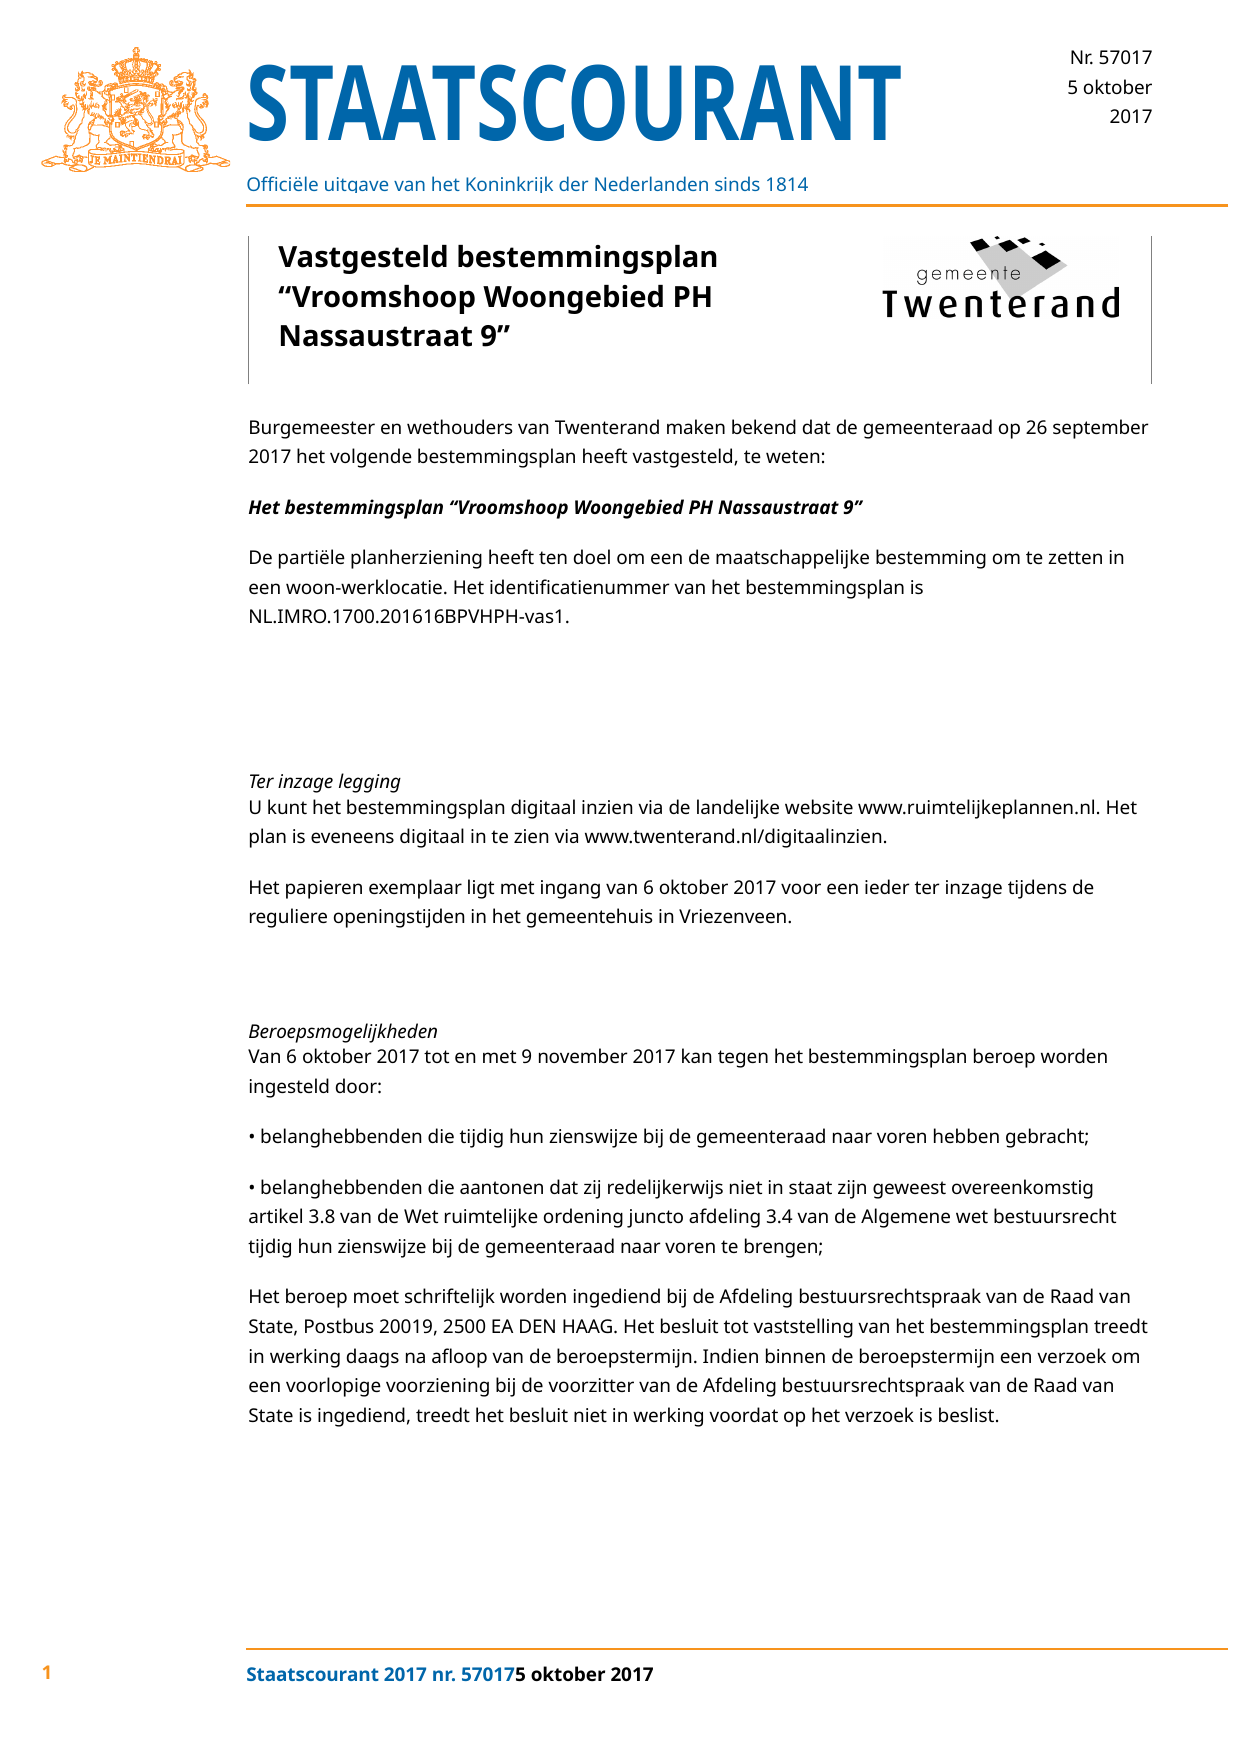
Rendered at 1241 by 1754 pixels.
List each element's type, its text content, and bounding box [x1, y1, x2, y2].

text De partiële planherziening heeft ten doel om een de maatschappelijke bestemming om te zetten in een woon-werklocatie. Het identificatienummer van het bestemmingsplan is NL.IMRO.1700.201616BPVHPH-vas1. [248, 544, 1152, 629]
text • belanghebbenden die aantonen dat zij redelijkerwijs niet in staat zijn geweest overeenkomstig artikel 3.8 van de Wet ruimtelijke ordening juncto afdeling 3.4 van de Algemene wet bestuursrecht tijdig hun zienswijze bij de gemeenteraad naar voren te brengen; [248, 1174, 1152, 1259]
picture [882, 236, 1119, 319]
table_header Vastgesteld bestemmingsplan “Vroomshoop Woongebied PH Nassaustraat 9” [249, 236, 850, 384]
text U kunt het bestemmingsplan digitaal inzien via de landelijke website www.ruimtelijkeplannen.nl. Het plan is eveneens digitaal in te zien via www.twenterand.nl/digitaalinzien. [248, 794, 1152, 849]
text • belanghebbenden die tijdig hun zienswijze bij de gemeenteraad naar voren hebben gebracht; [248, 1124, 1152, 1149]
text Het bestemmingsplan “Vroomshoop Woongebied PH Nassaustraat 9” [248, 494, 1152, 520]
text Ter inzage legging [248, 768, 1152, 794]
text Het beroep moet schriftelijk worden ingediend bij de Afdeling bestuursrechtspraak van de Raad van State, Postbus 20019, 2500 EA DEN HAAG. Het besluit tot vaststelling van het bestemmingsplan treedt in werking daags na afloop van de beroepstermijn. Indien binnen de beroepstermijn een verzoek om een voorlopige voorziening bij de voorzitter van de Afdeling bestuursrechtspraak van de Raad van State is ingediend, treedt het besluit niet in werking voordat op het verzoek is beslist. [248, 1284, 1152, 1428]
text Beroepsmogelijkheden [248, 1018, 1152, 1044]
table_header [850, 236, 1151, 384]
text Burgemeester en wethouders van Twenterand maken bekend dat de gemeenteraad op 26 september 2017 het volgende bestemmingsplan heeft vastgesteld, te weten: [248, 414, 1152, 469]
picture [41, 47, 231, 172]
text Het papieren exemplaar ligt met ingang van 6 oktober 2017 voor een ieder ter inzage tijdens de reguliere openingstijden in het gemeentehuis in Vriezenveen. [248, 874, 1152, 929]
text Van 6 oktober 2017 tot en met 9 november 2017 kan tegen het bestemmingsplan beroep worden ingesteld door: [248, 1044, 1152, 1099]
